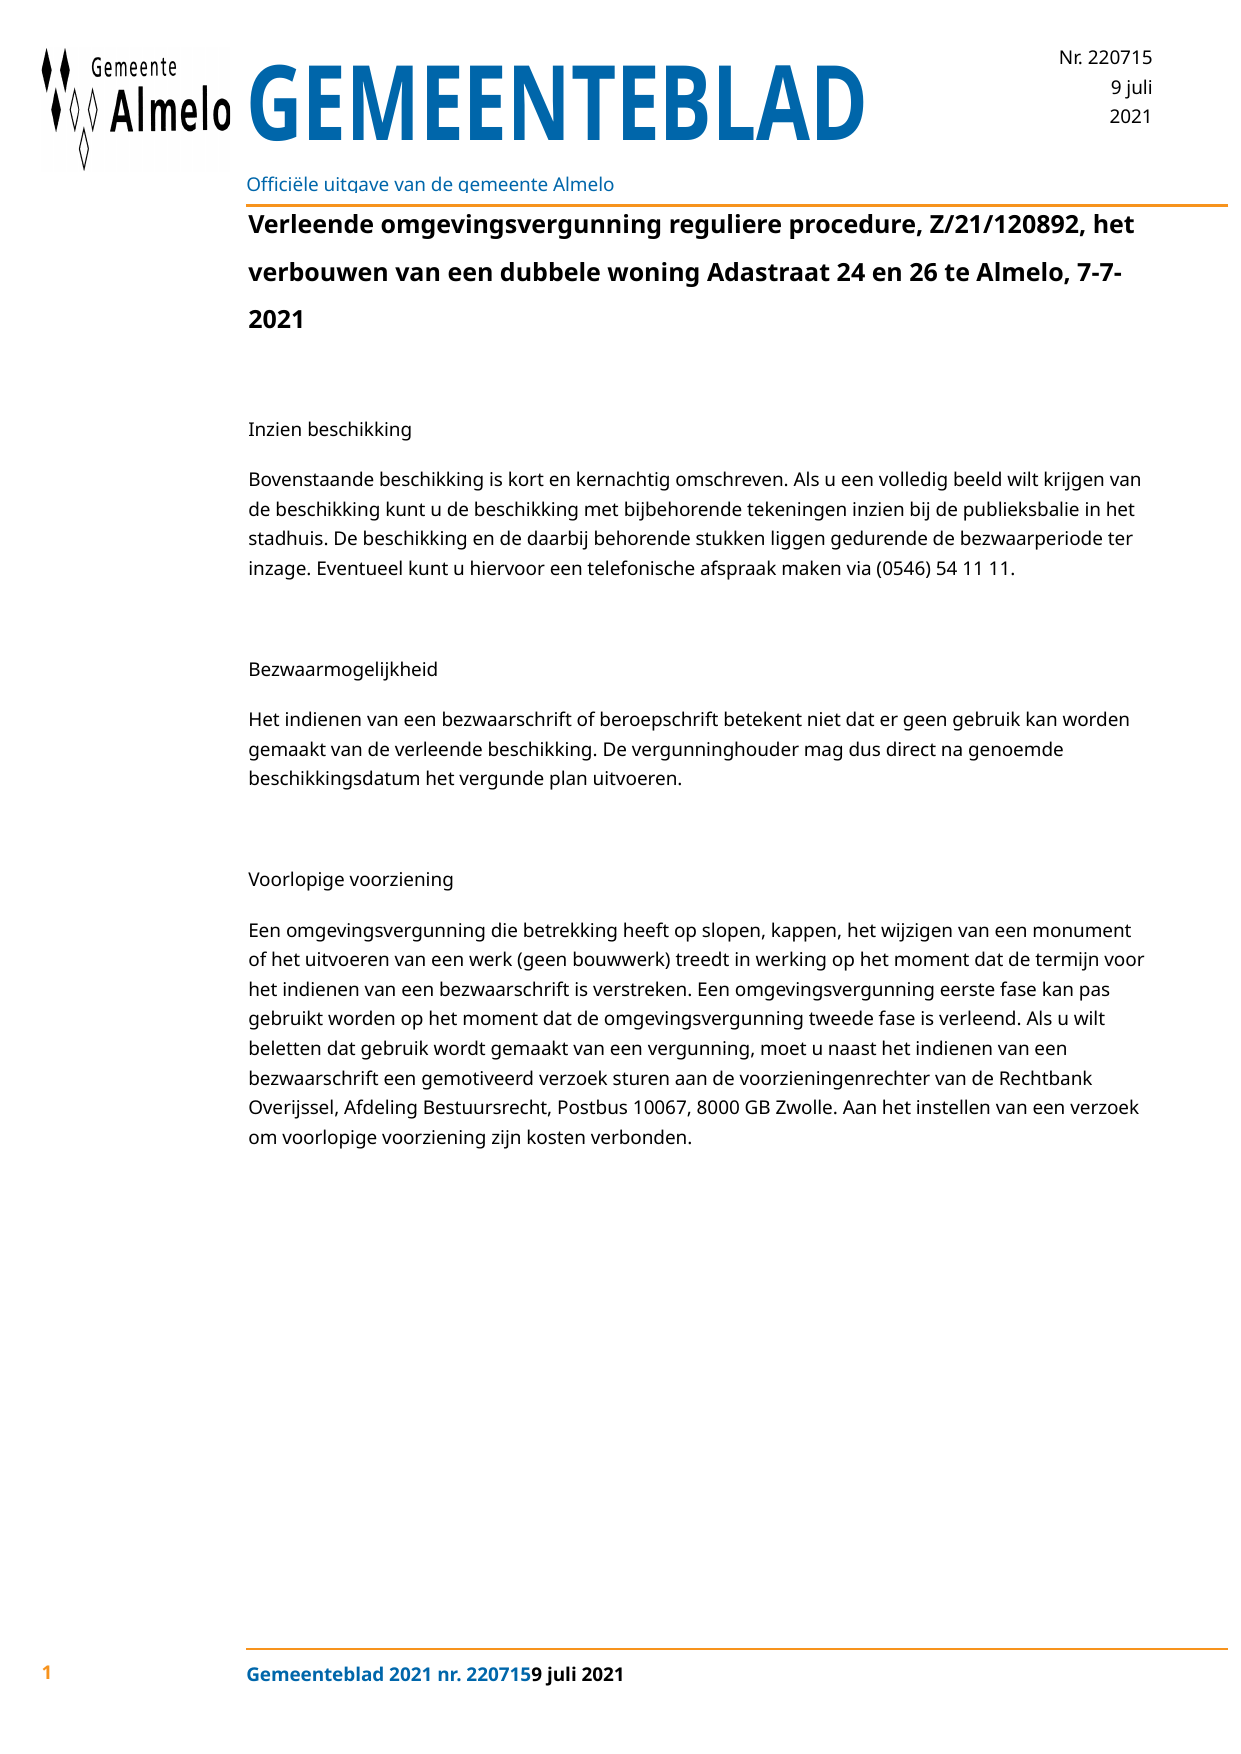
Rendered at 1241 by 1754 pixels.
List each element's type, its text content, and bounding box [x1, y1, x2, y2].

text Het indienen van een bezwaarschrift of beroepschrift betekent niet dat er geen gebruik kan worden gemaakt van de verleende beschikking. De vergunninghouder mag dus direct na genoemde beschikkingsdatum het vergunde plan uitvoeren. [248, 706, 1152, 791]
text Voorlopige voorziening [248, 866, 1152, 892]
text Verleende omgevingsvergunning reguliere procedure, Z/21/120892, het verbouwen van een dubbele woning Adastraat 24 en 26 te Almelo, 7-7-2021 [248, 207, 1152, 336]
text Bovenstaande beschikking is kort en kernachtig omschreven. Als u een volledig beeld wilt krijgen van de beschikking kunt u de beschikking met bijbehorende tekeningen inzien bij de publieksbalie in het stadhuis. De beschikking en de daarbij behorende stukken liggen gedurende de bezwaarperiode ter inzage. Eventueel kunt u hiervoor een telefonische afspraak maken via (0546) 54 11 11. [248, 466, 1152, 581]
text Inzien beschikking [248, 416, 1152, 442]
text Een omgevingsvergunning die betrekking heeft op slopen, kappen, het wijzigen van een monument of het uitvoeren van een werk (geen bouwwerk) treedt in werking op het moment dat de termijn voor het indienen van een bezwaarschrift is verstreken. Een omgevingsvergunning eerste fase kan pas gebruikt worden op het moment dat de omgevingsvergunning tweede fase is verleend. Als u wilt beletten dat gebruik wordt gemaakt van een vergunning, moet u naast het indienen van een bezwaarschrift een gemotiveerd verzoek sturen aan de voorzieningenrechter van de Rechtbank Overijssel, Afdeling Bestuursrecht, Postbus 10067, 8000 GB Zwolle. Aan het instellen van een verzoek om voorlopige voorziening zijn kosten verbonden. [248, 917, 1152, 1149]
text Bezwaarmogelijkheid [248, 656, 1152, 682]
picture [41, 47, 231, 172]
